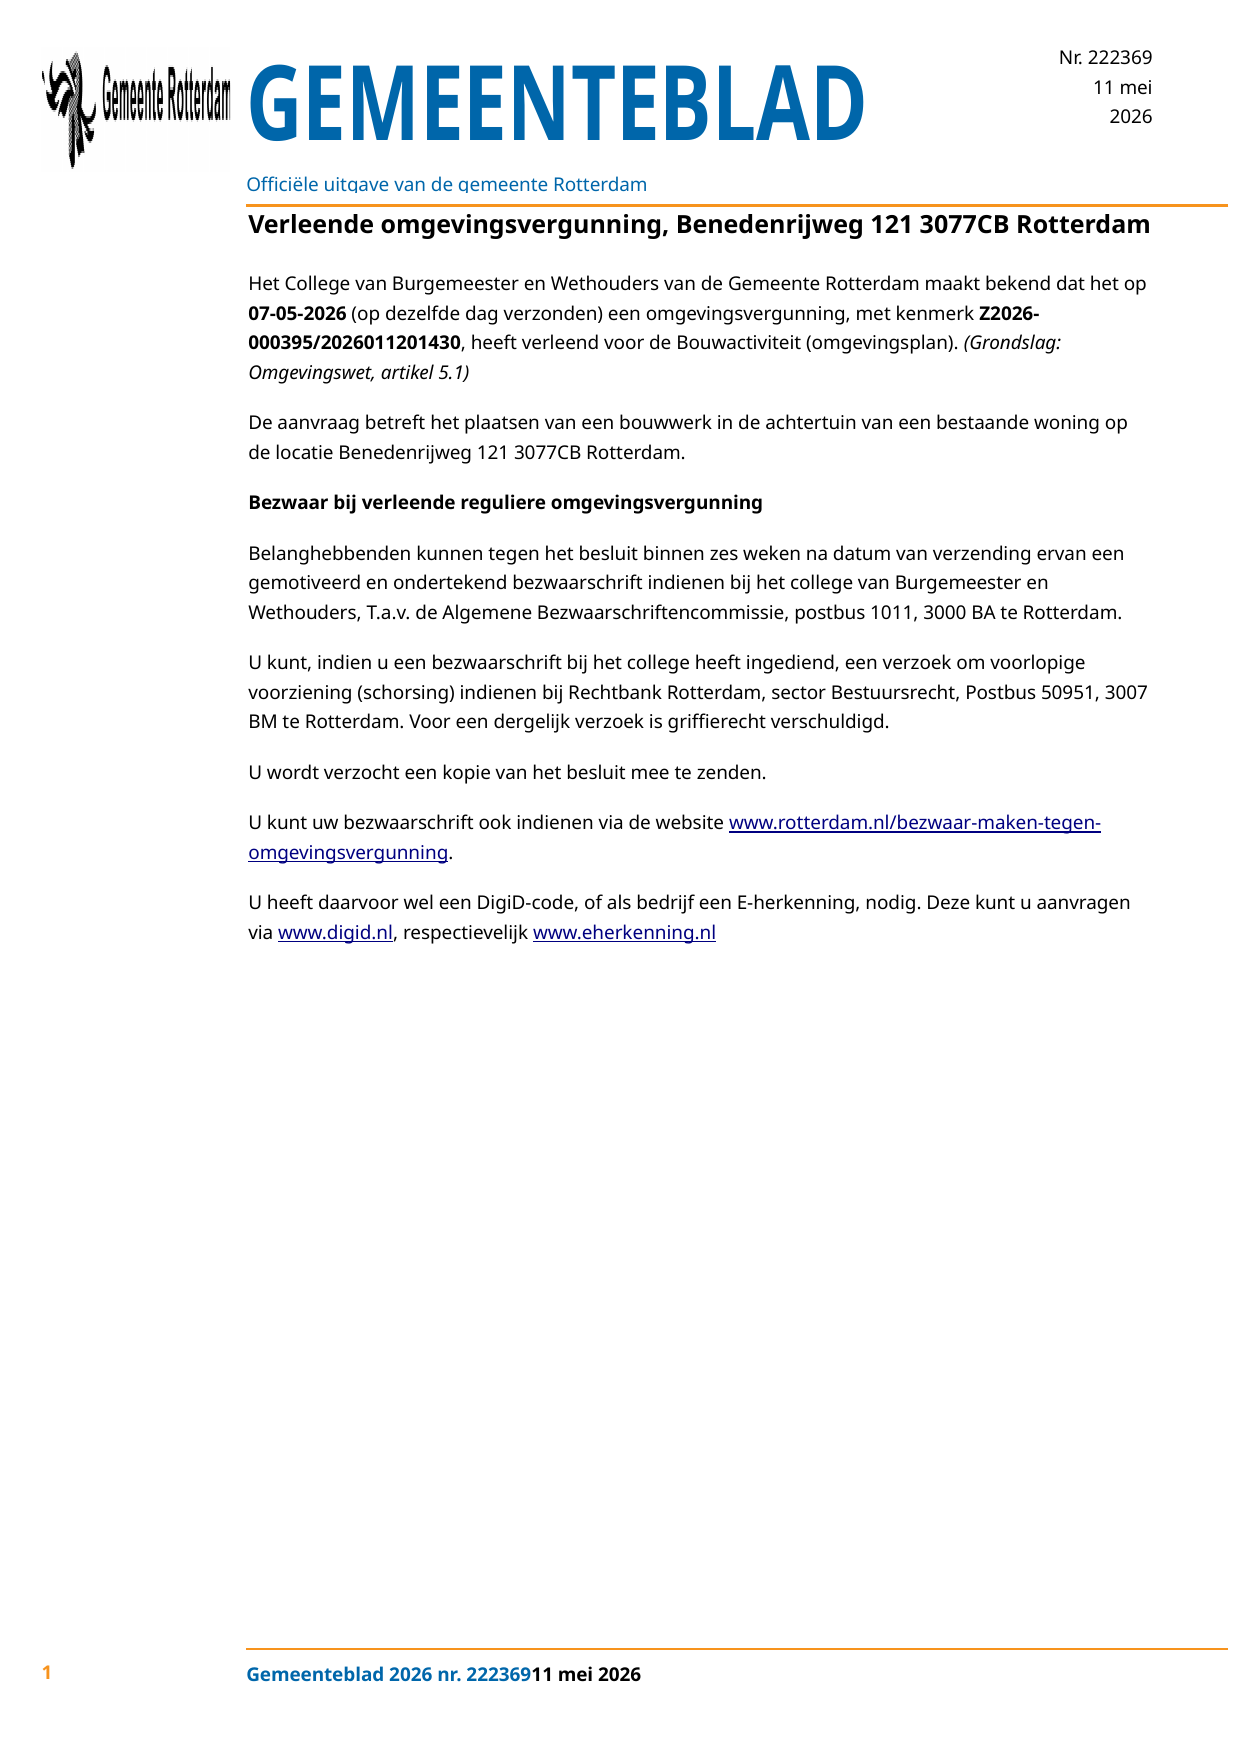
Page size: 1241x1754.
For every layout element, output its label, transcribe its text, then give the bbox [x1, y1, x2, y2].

text U kunt uw bezwaarschrift ook indienen via de website www.rotterdam.nl/bezwaar-maken-tegen-omgevingsvergunning. [248, 809, 1152, 865]
text U heeft daarvoor wel een DigiD-code, of als bedrijf een E-herkenning, nodig. Deze kunt u aanvragen via www.digid.nl, respectievelijk www.eherkenning.nl [248, 889, 1152, 945]
text U wordt verzocht een kopie van het besluit mee te zenden. [248, 759, 1152, 785]
text Bezwaar bij verleende reguliere omgevingsvergunning [248, 489, 1152, 515]
text U kunt, indien u een bezwaarschrift bij het college heeft ingediend, een verzoek om voorlopige voorziening (schorsing) indienen bij Rechtbank Rotterdam, sector Bestuursrecht, Postbus 50951, 3007 BM te Rotterdam. Voor een dergelijk verzoek is griffierecht verschuldigd. [248, 649, 1152, 734]
text De aanvraag betreft het plaatsen van een bouwwerk in de achtertuin van een bestaande woning op de locatie Benedenrijweg 121 3077CB Rotterdam. [248, 409, 1152, 465]
picture [41, 47, 231, 172]
text Het College van Burgemeester en Wethouders van de Gemeente Rotterdam maakt bekend dat het op 07-05-2026 (op dezelfde dag verzonden) een omgevingsvergunning, met kenmerk Z2026-000395/2026011201430, heeft verleend voor de Bouwactiviteit (omgevingsplan). (Grondslag: Omgevingswet, artikel 5.1) [248, 270, 1152, 385]
text Verleende omgevingsvergunning, Benedenrijweg 121 3077CB Rotterdam [248, 207, 1152, 241]
text Belanghebbenden kunnen tegen het besluit binnen zes weken na datum van verzending ervan een gemotiveerd en ondertekend bezwaarschrift indienen bij het college van Burgemeester en Wethouders, T.a.v. de Algemene Bezwaarschriftencommissie, postbus 1011, 3000 BA te Rotterdam. [248, 540, 1152, 625]
